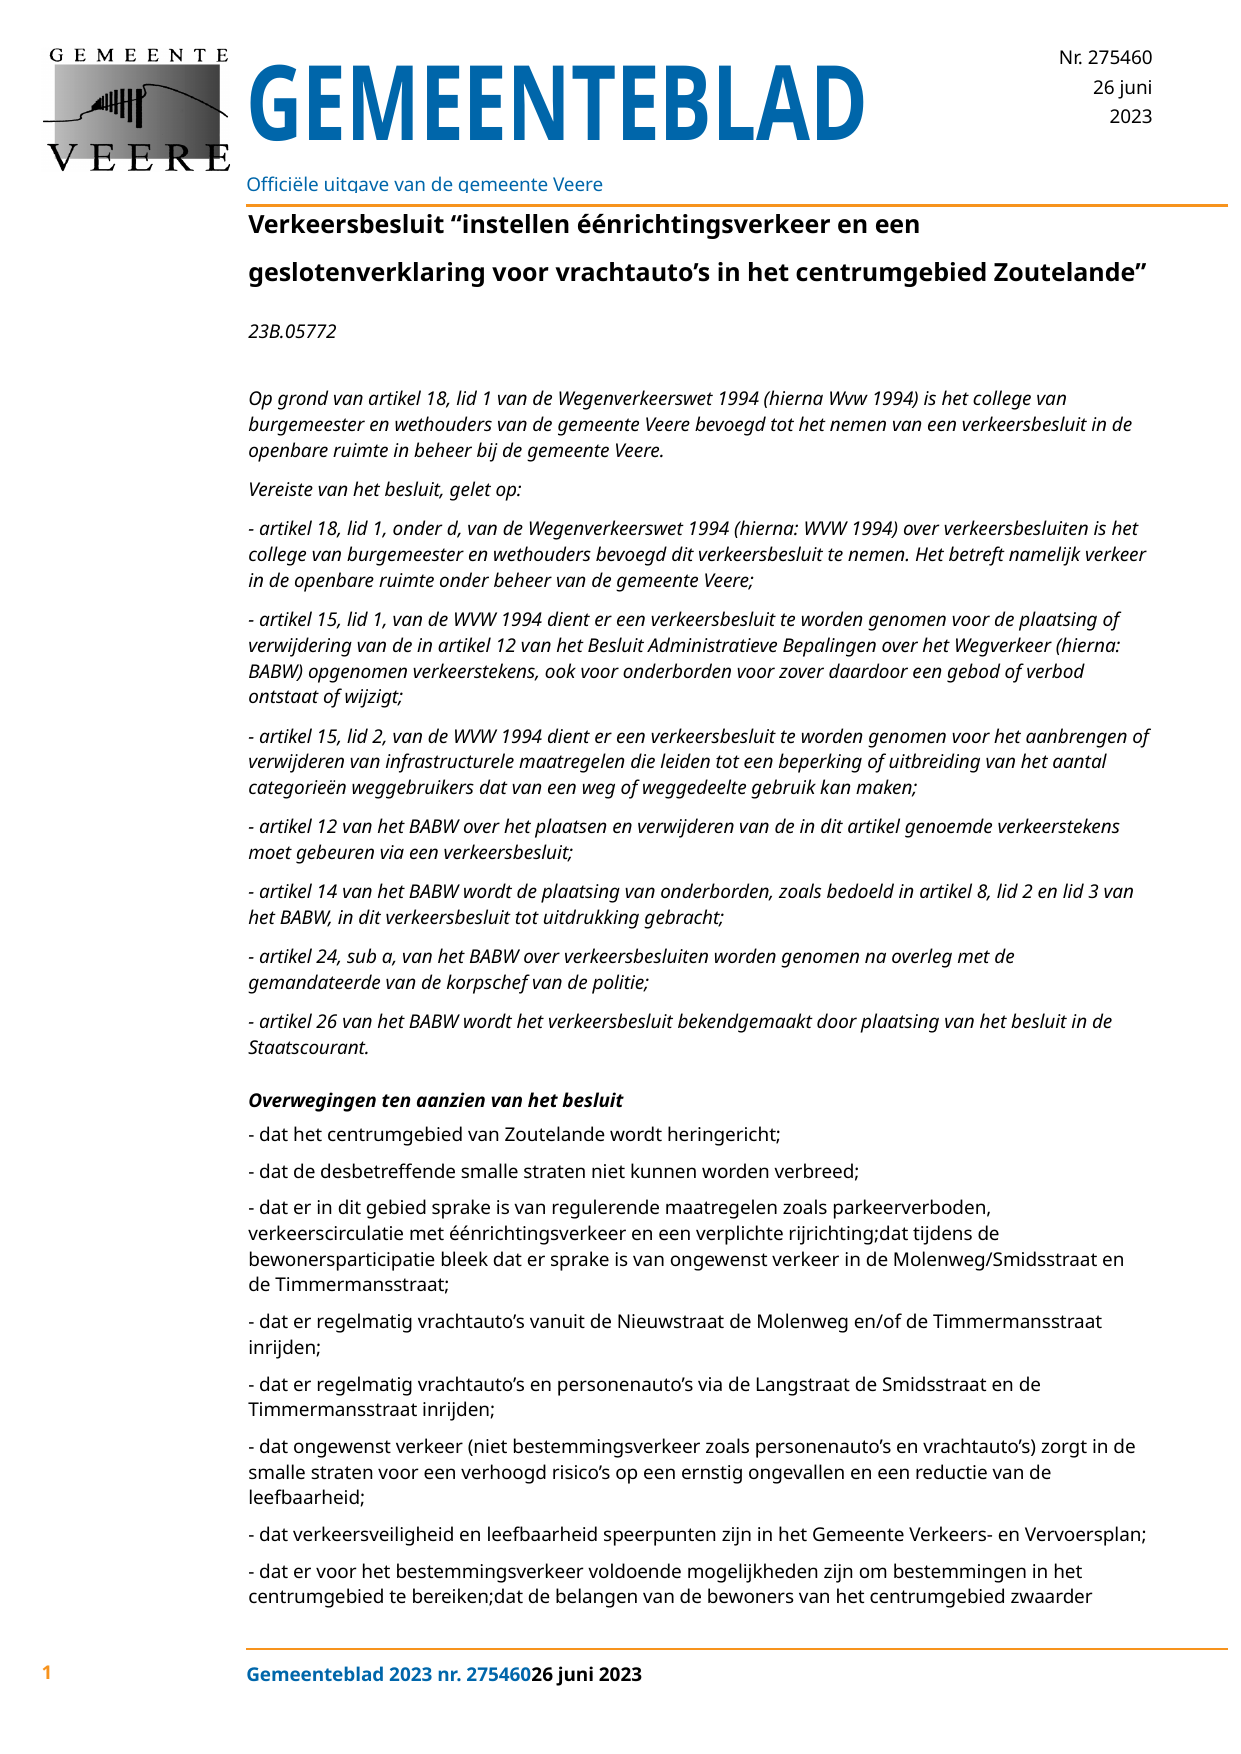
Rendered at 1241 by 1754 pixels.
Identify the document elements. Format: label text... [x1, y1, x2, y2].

text - artikel 26 van het BABW wordt het verkeersbesluit bekendgemaakt door plaatsing van het besluit in de Staatscourant. [248, 1008, 1152, 1060]
text - artikel 24, sub a, van het BABW over verkeersbesluiten worden genomen na overleg met de gemandateerde van de korpschef van de politie; [248, 943, 1152, 995]
text - dat er in dit gebied sprake is van regulerende maatregelen zoals parkeerverboden, verkeerscirculatie met éénrichtingsverkeer en een verplichte rijrichting;dat tijdens de bewonersparticipatie bleek dat er sprake is van ongewenst verkeer in de Molenweg/Smidsstraat en de Timmermansstraat; [248, 1194, 1152, 1297]
text - dat er regelmatig vrachtauto’s vanuit de Nieuwstraat de Molenweg en/of de Timmermansstraat inrijden; [248, 1308, 1152, 1360]
text - dat er regelmatig vrachtauto’s en personenauto’s via de Langstraat de Smidsstraat en de Timmermansstraat inrijden; [248, 1371, 1152, 1422]
text - artikel 14 van het BABW wordt de plaatsing van onderborden, zoals bedoeld in artikel 8, lid 2 en lid 3 van het BABW, in dit verkeersbesluit tot uitdrukking gebracht; [248, 878, 1152, 930]
text - dat er voor het bestemmingsverkeer voldoende mogelijkheden zijn om bestemmingen in het centrumgebied te bereiken;dat de belangen van de bewoners van het centrumgebied zwaarder [248, 1558, 1152, 1609]
text - artikel 12 van het BABW over het plaatsen en verwijderen van de in dit artikel genoemde verkeerstekens moet gebeuren via een verkeersbesluit; [248, 813, 1152, 865]
text Overwegingen ten aanzien van het besluit [248, 1087, 1152, 1113]
text - dat het centrumgebied van Zoutelande wordt heringericht; [248, 1121, 1152, 1147]
text Op grond van artikel 18, lid 1 van de Wegenverkeerswet 1994 (hierna Wvw 1994) is het college van burgemeester en wethouders van de gemeente Veere bevoegd tot het nemen van een verkeersbesluit in de openbare ruimte in beheer bij de gemeente Veere. [248, 386, 1152, 463]
picture [41, 47, 231, 172]
text - dat de desbetreffende smalle straten niet kunnen worden verbreed; [248, 1158, 1152, 1183]
text - dat verkeersveiligheid en leefbaarheid speerpunten zijn in het Gemeente Verkeers- en Vervoersplan; [248, 1521, 1152, 1547]
text Verkeersbesluit “instellen éénrichtingsverkeer en een geslotenverklaring voor vrachtauto’s in het centrumgebied Zoutelande” [248, 207, 1152, 288]
text - artikel 15, lid 2, van de WVW 1994 dient er een verkeersbesluit te worden genomen voor het aanbrengen of verwijderen van infrastructurele maatregelen die leiden tot een beperking of uitbreiding van het aantal categorieën weggebruikers dat van een weg of weggedeelte gebruik kan maken; [248, 723, 1152, 800]
text - dat ongewenst verkeer (niet bestemmingsverkeer zoals personenauto’s en vrachtauto’s) zorgt in de smalle straten voor een verhoogd risico’s op een ernstig ongevallen en een reductie van de leefbaarheid; [248, 1433, 1152, 1510]
text - artikel 15, lid 1, van de WVW 1994 dient er een verkeersbesluit te worden genomen voor de plaatsing of verwijdering van de in artikel 12 van het Besluit Administratieve Bepalingen over het Wegverkeer (hierna: BABW) opgenomen verkeerstekens, ook voor onderborden voor zover daardoor een gebod of verbod ontstaat of wijzigt; [248, 606, 1152, 709]
text - artikel 18, lid 1, onder d, van de Wegenverkeerswet 1994 (hierna: WVW 1994) over verkeersbesluiten is het college van burgemeester en wethouders bevoegd dit verkeersbesluit te nemen. Het betreft namelijk verkeer in de openbare ruimte onder beheer van de gemeente Veere; [248, 516, 1152, 593]
text Vereiste van het besluit, gelet op: [248, 476, 1152, 502]
text 23B.05772 [248, 318, 1152, 344]
